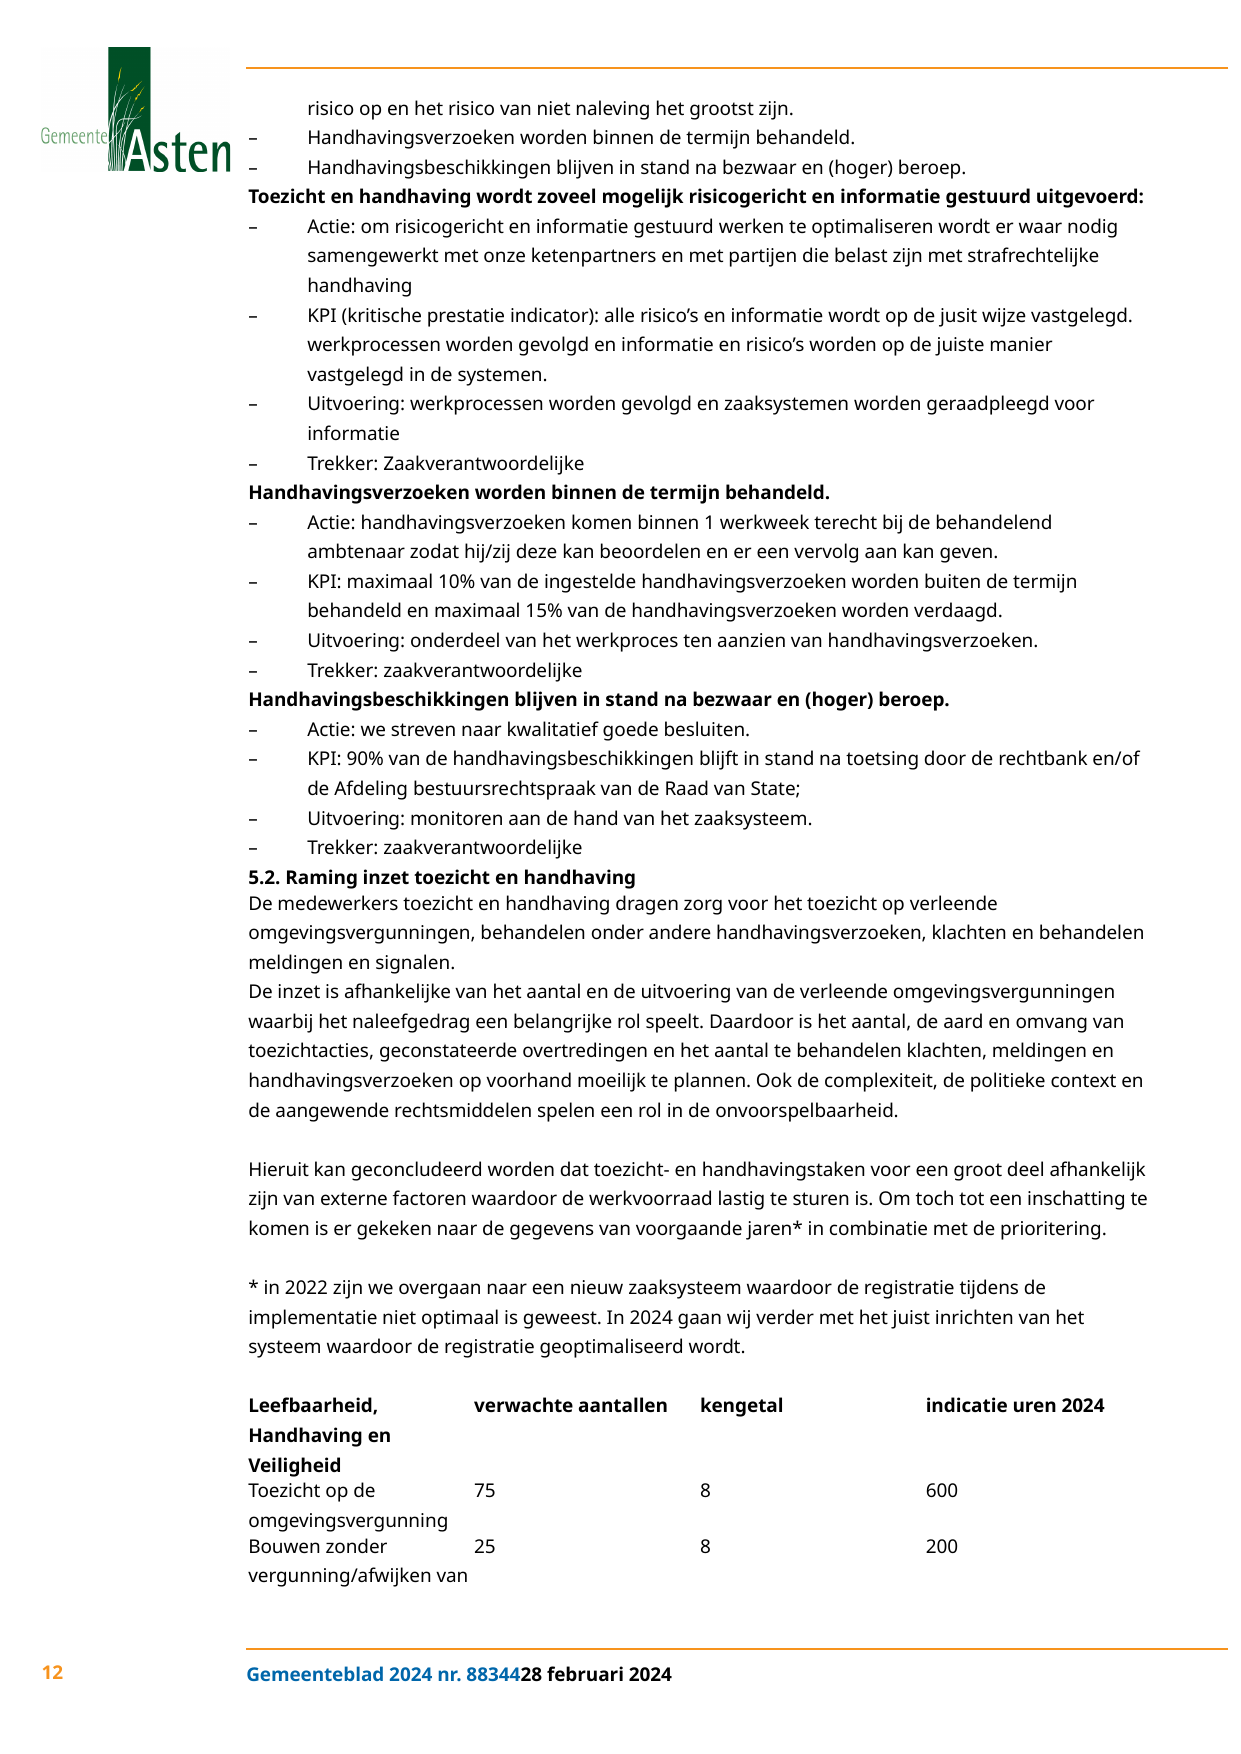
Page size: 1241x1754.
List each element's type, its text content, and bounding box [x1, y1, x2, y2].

text Hieruit kan geconcludeerd worden dat toezicht- en handhavingstaken voor een groot deel afhankelijk zijn van externe factoren waardoor de werkvoorraad lastig te sturen is. Om toch tot een inschatting te komen is er gekeken naar de gegevens van voorgaande jaren* in combinatie met de prioritering. [248, 1156, 1152, 1241]
list Handhavingsverzoeken worden binnen de termijn behandeld. [248, 124, 1152, 150]
table_cell 75 [474, 1478, 700, 1533]
list KPI (kritische prestatie indicator): alle risico’s en informatie wordt op de jusit wijze vastgelegd. werkprocessen worden gevolgd en informatie en risico’s worden op de juiste manier vastgelegd in de systemen. [248, 302, 1152, 387]
table_cell 200 [926, 1533, 1152, 1588]
text Handhavingsbeschikkingen blijven in stand na bezwaar en (hoger) beroep. [248, 686, 1152, 712]
table_cell 600 [926, 1478, 1152, 1533]
table_cell 8 [700, 1533, 926, 1588]
table_cell 8 [700, 1478, 926, 1533]
table_cell 25 [474, 1533, 700, 1588]
table_header indicatie uren 2024 [926, 1393, 1152, 1478]
table_cell Toezicht op de omgevingsvergunning [248, 1478, 474, 1533]
text 5.2. Raming inzet toezicht en handhaving [248, 864, 1152, 890]
list Trekker: Zaakverantwoordelijke [248, 450, 1152, 476]
text De inzet is afhankelijke van het aantal en de uitvoering van de verleende omgevingsvergunningen waarbij het naleefgedrag een belangrijke rol speelt. Daardoor is het aantal, de aard en omvang van toezichtacties, geconstateerde overtredingen en het aantal te behandelen klachten, meldingen en handhavingsverzoeken op voorhand moeilijk te plannen. Ook de complexiteit, de politieke context en de aangewende rechtsmiddelen spelen een rol in de onvoorspelbaarheid. [248, 978, 1152, 1122]
list Uitvoering: onderdeel van het werkproces ten aanzien van handhavingsverzoeken. [248, 627, 1152, 653]
list KPI: maximaal 10% van de ingestelde handhavingsverzoeken worden buiten de termijn behandeld en maximaal 15% van de handhavingsverzoeken worden verdaagd. [248, 568, 1152, 623]
list Actie: handhavingsverzoeken komen binnen 1 werkweek terecht bij de behandelend ambtenaar zodat hij/zij deze kan beoordelen en er een vervolg aan kan geven. [248, 509, 1152, 564]
text Handhavingsverzoeken worden binnen de termijn behandeld. [248, 479, 1152, 505]
text De medewerkers toezicht en handhaving dragen zorg voor het toezicht op verleende omgevingsvergunningen, behandelen onder andere handhavingsverzoeken, klachten en behandelen meldingen en signalen. [248, 890, 1152, 974]
list KPI: 90% van de handhavingsbeschikkingen blijft in stand na toetsing door de rechtbank en/of de Afdeling bestuursrechtspraak van de Raad van State; [248, 746, 1152, 801]
list Handhavingsbeschikkingen blijven in stand na bezwaar en (hoger) beroep. [248, 154, 1152, 180]
table_header kengetal [700, 1393, 926, 1478]
text * in 2022 zijn we overgaan naar een nieuw zaaksysteem waardoor de registratie tijdens de implementatie niet optimaal is geweest. In 2024 gaan wij verder met het juist inrichten van het systeem waardoor de registratie geoptimaliseerd wordt. [248, 1274, 1152, 1359]
list Uitvoering: monitoren aan de hand van het zaaksysteem. [248, 805, 1152, 831]
picture [41, 47, 231, 172]
list risico op en het risico van niet naleving het grootst zijn. [248, 95, 1152, 121]
list Trekker: zaakverantwoordelijke [248, 834, 1152, 860]
list Trekker: zaakverantwoordelijke [248, 657, 1152, 683]
table_header Leefbaarheid, Handhaving en Veiligheid [248, 1393, 474, 1478]
text Toezicht en handhaving wordt zoveel mogelijk risicogericht en informatie gestuurd uitgevoerd: [248, 183, 1152, 209]
list Uitvoering: werkprocessen worden gevolgd en zaaksystemen worden geraadpleegd voor informatie [248, 391, 1152, 446]
list Actie: om risicogericht en informatie gestuurd werken te optimaliseren wordt er waar nodig samengewerkt met onze ketenpartners en met partijen die belast zijn met strafrechtelijke handhaving [248, 213, 1152, 298]
table_header verwachte aantallen [474, 1393, 700, 1478]
table_cell Bouwen zonder vergunning/afwijken van [248, 1533, 474, 1588]
list Actie: we streven naar kwalitatief goede besluiten. [248, 716, 1152, 742]
